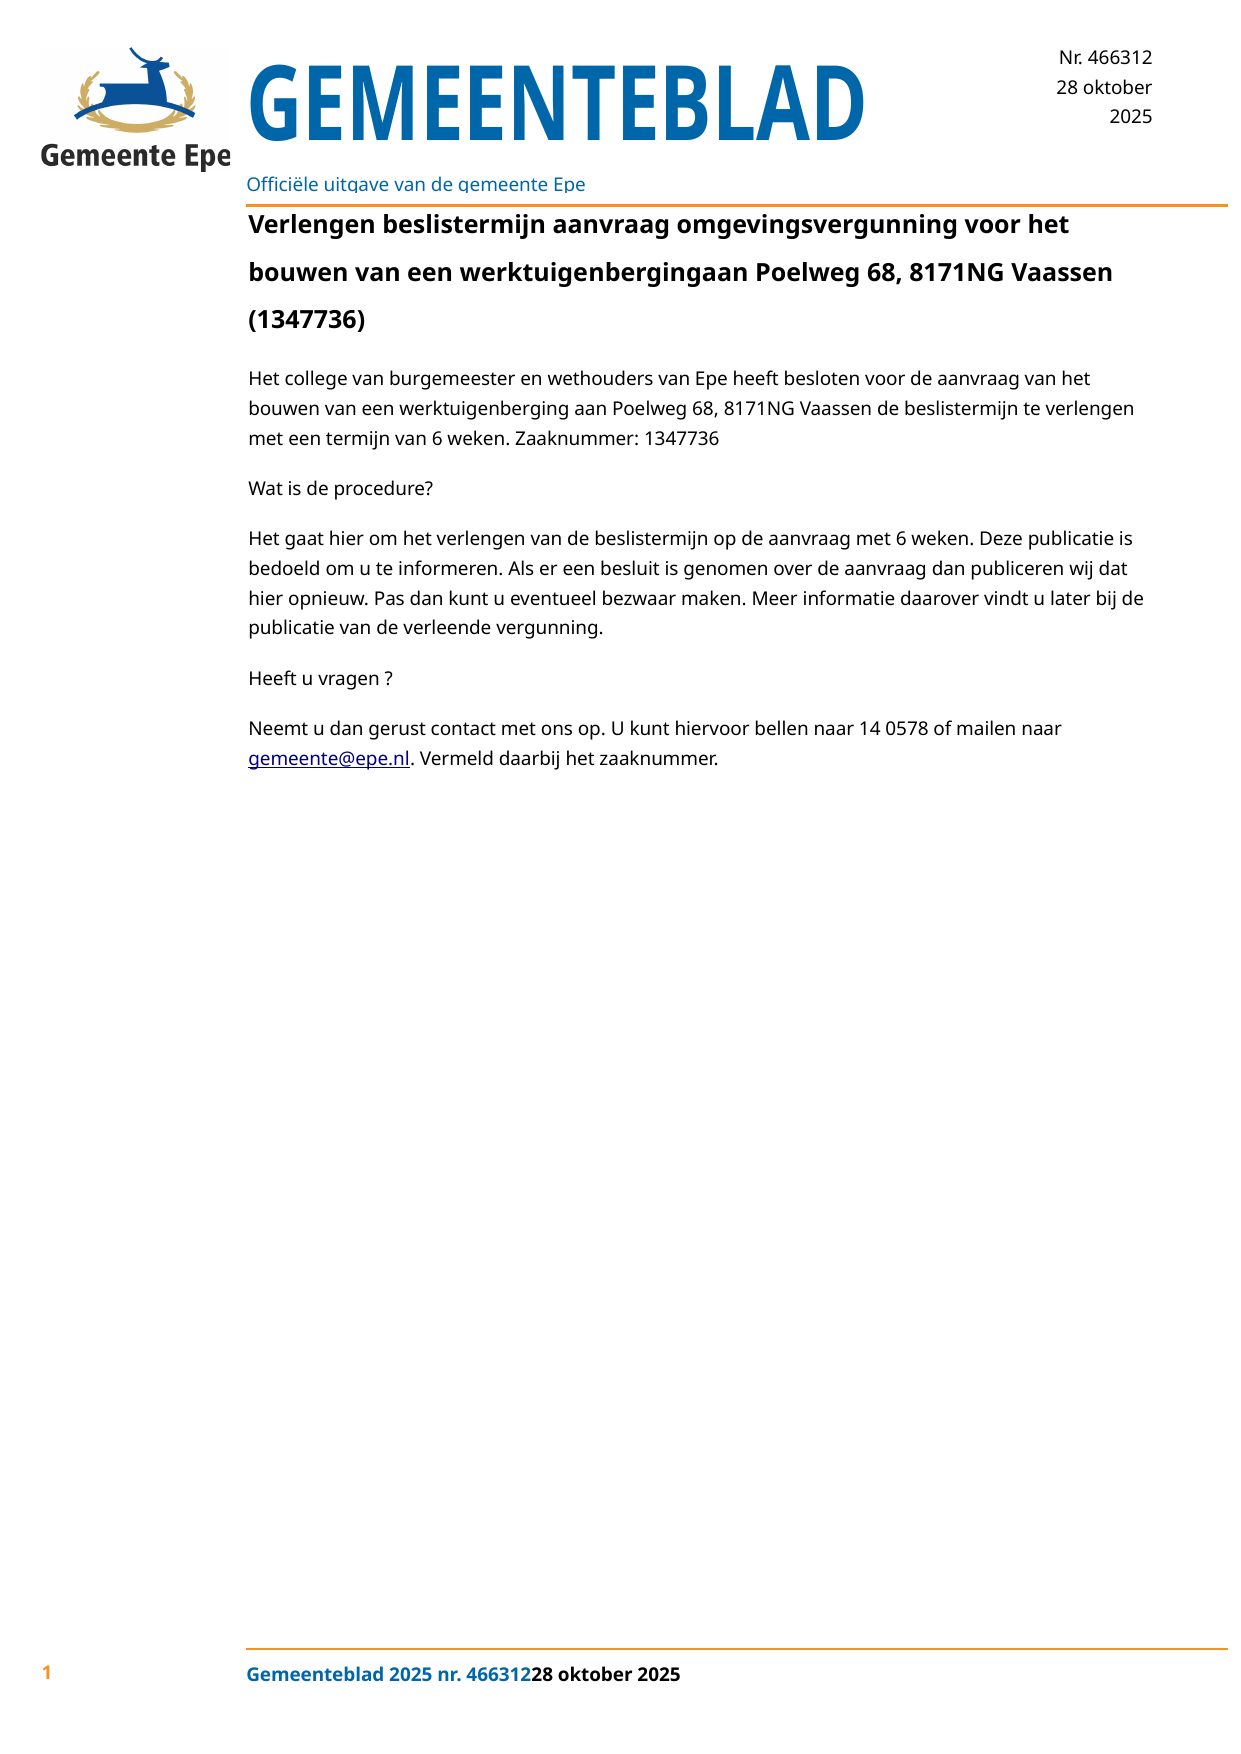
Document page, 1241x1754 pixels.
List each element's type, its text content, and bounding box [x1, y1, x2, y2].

text Verlengen beslistermijn aanvraag omgevingsvergunning voor het bouwen van een werktuige­nbergingaan Poelweg 68, 8171NG Vaassen (1347736) [248, 207, 1152, 336]
text Het college van burgemeester en wethouders van Epe heeft besloten voor de aanvraag van het bouwen van een werktuige­nberging aan Poelweg 68, 8171NG Vaassen de beslistermijn te verlengen met een termijn van 6 weken. Zaaknummer: 1347736 [248, 366, 1152, 450]
text Wat is de procedure? [248, 475, 1152, 501]
text Neemt u dan gerust contact met ons op. U kunt hiervoor bellen naar 14 0578 of mailen naar gemeente@epe.nl. Vermeld daarbij het zaaknummer. [248, 715, 1152, 770]
text Het gaat hier om het verlengen van de beslistermijn op de aanvraag met 6 weken. Deze publicatie is bedoeld om u te informeren. Als er een besluit is genomen over de aanvraag dan publiceren wij dat hier opnieuw. Pas dan kunt u eventueel bezwaar maken. Meer informatie daarover vindt u later bij de publicatie van de verleende vergunning. [248, 526, 1152, 640]
text Heeft u vragen ? [248, 665, 1152, 690]
picture [41, 47, 231, 172]
